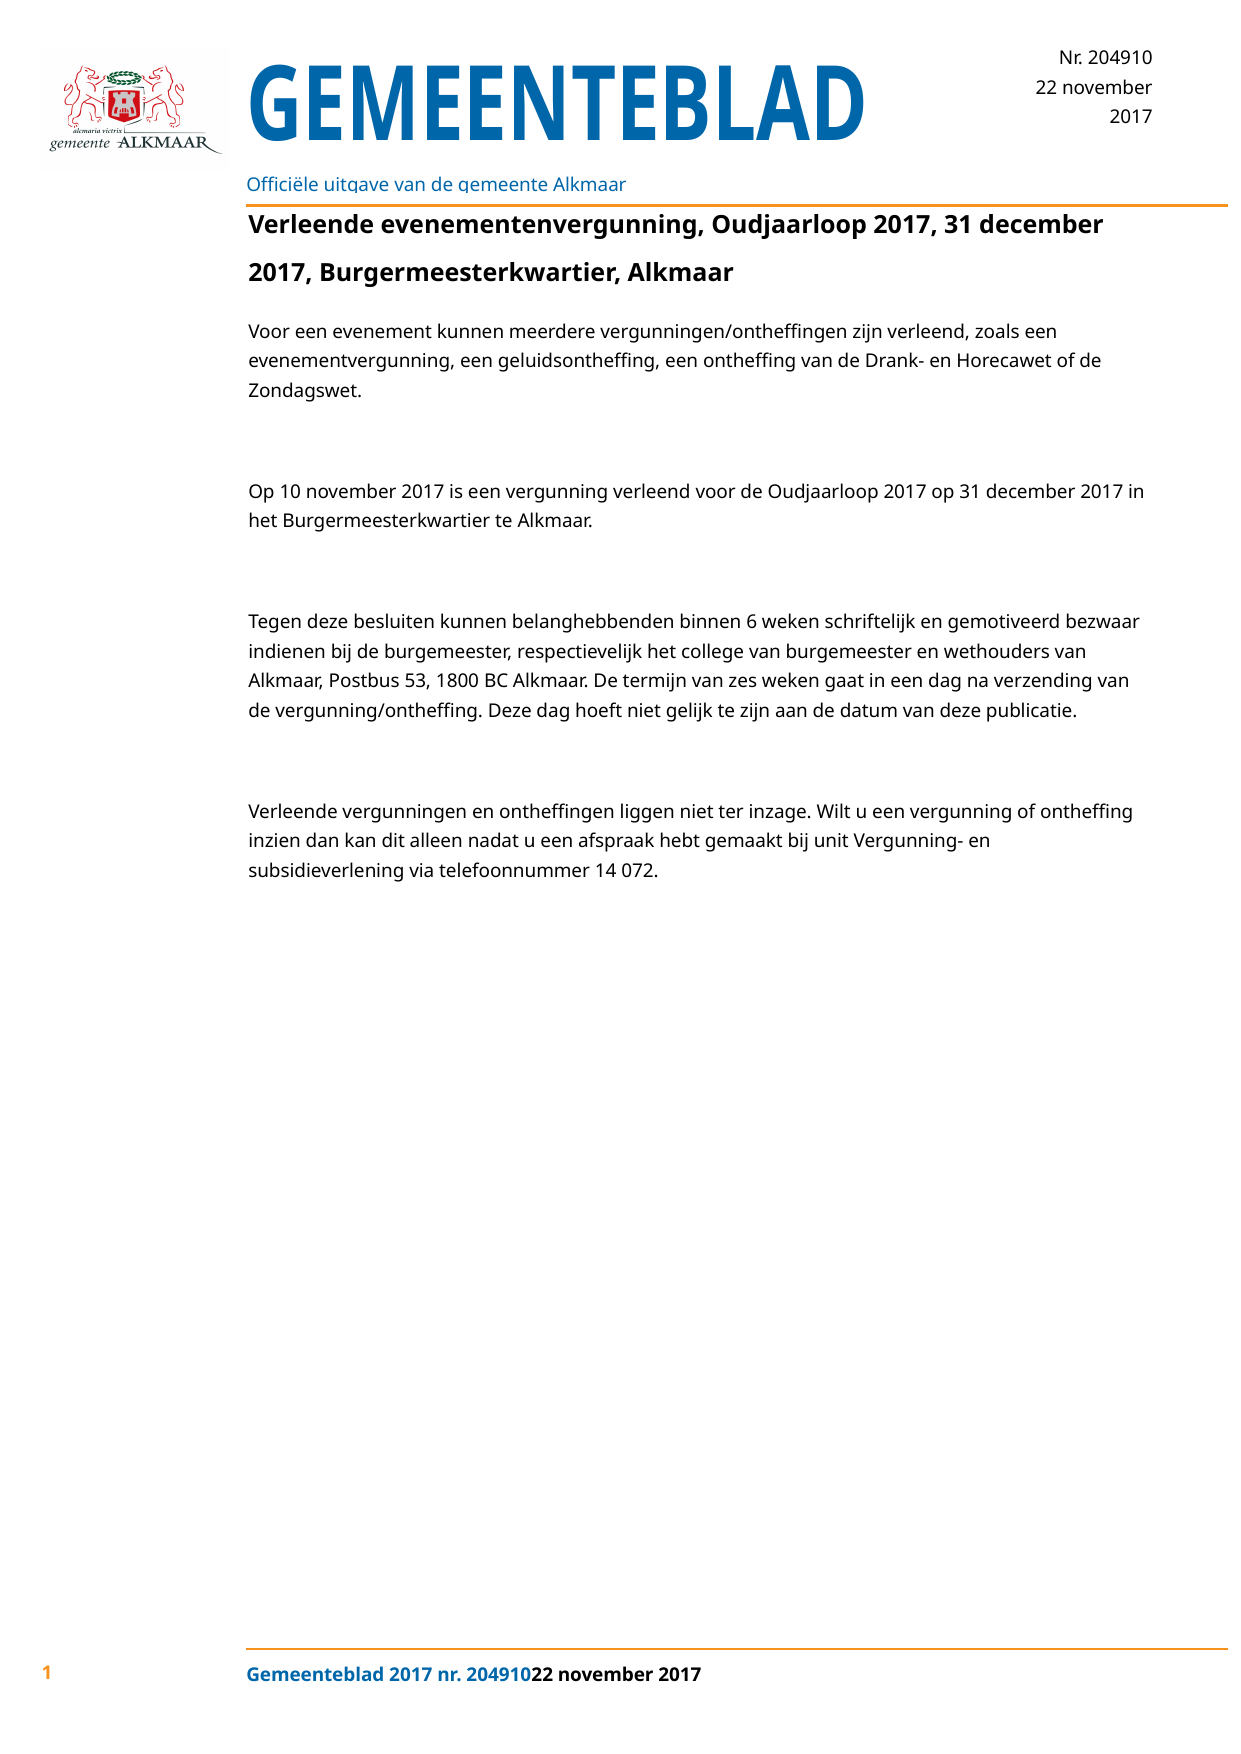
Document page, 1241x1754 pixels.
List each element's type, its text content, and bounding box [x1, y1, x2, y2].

text Op 10 november 2017 is een vergunning verleend voor de Oudjaarloop 2017 op 31 december 2017 in het Burgermeesterkwartier te Alkmaar. [248, 478, 1152, 533]
text Tegen deze besluiten kunnen belanghebbenden binnen 6 weken schriftelijk en gemotiveerd bezwaar indienen bij de burgemeester, respectievelijk het college van burgemeester en wethouders van Alkmaar, Postbus 53, 1800 BC Alkmaar. De termijn van zes weken gaat in een dag na verzending van de vergunning/ontheffing. Deze dag hoeft niet gelijk te zijn aan de datum van deze publicatie. [248, 608, 1152, 723]
picture [41, 47, 231, 172]
text Verleende evenementenvergunning, Oudjaarloop 2017, 31 december 2017, Burgermeesterkwartier, Alkmaar [248, 207, 1152, 288]
text Verleende vergunningen en ontheffingen liggen niet ter inzage. Wilt u een vergunning of ontheffing inzien dan kan dit alleen nadat u een afspraak hebt gemaakt bij unit Vergunning- en subsidieverlening via telefoonnummer 14 072. [248, 798, 1152, 883]
text Voor een evenement kunnen meerdere vergunningen/ontheffingen zijn verleend, zoals een evenementvergunning, een geluidsontheffing, een ontheffing van de Drank- en Horecawet of de Zondagswet. [248, 318, 1152, 403]
